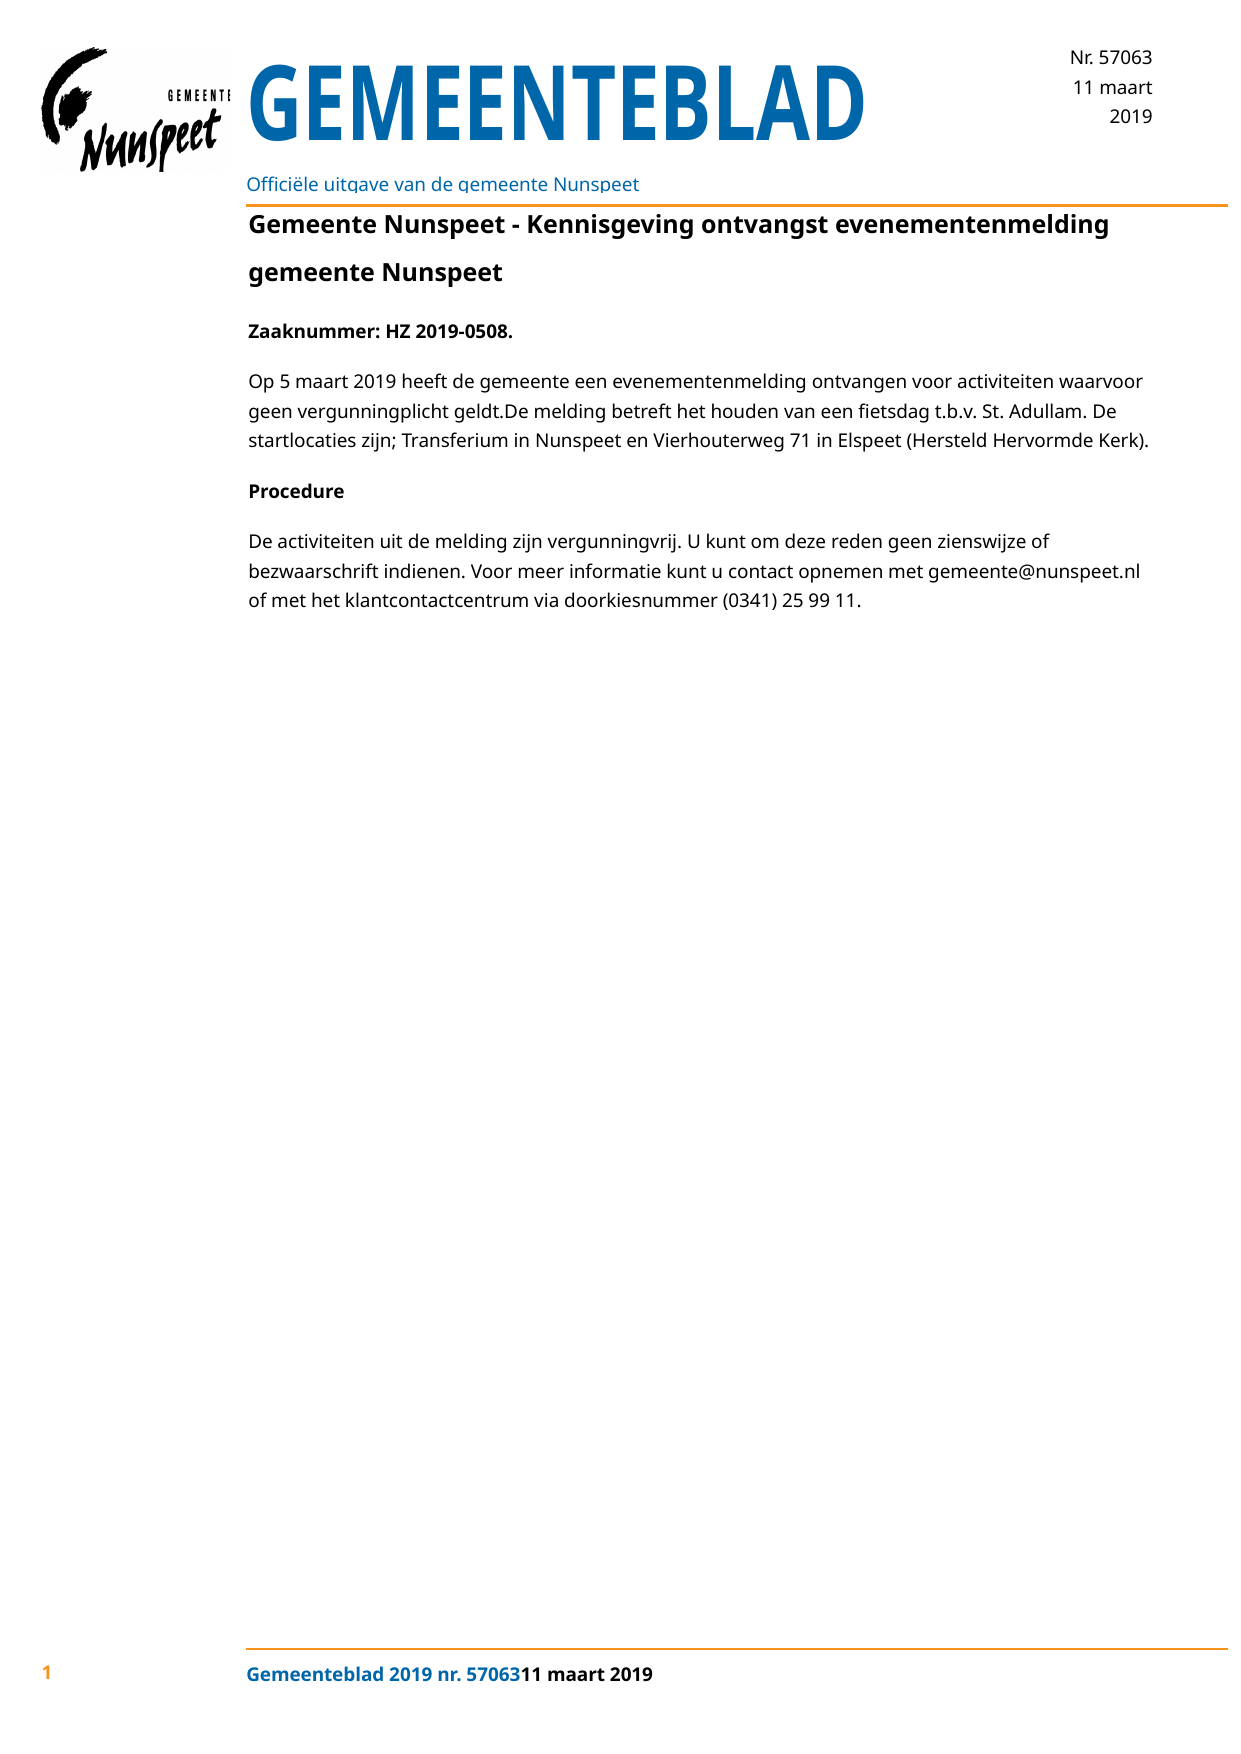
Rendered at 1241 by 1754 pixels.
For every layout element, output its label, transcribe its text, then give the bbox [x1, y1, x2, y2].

text De activiteiten uit de melding zijn vergunningvrij. U kunt om deze reden geen zienswijze of bezwaarschrift indienen. Voor meer informatie kunt u contact opnemen met gemeente@nunspeet.nl of met het klantcontactcentrum via doorkiesnummer (0341) 25 99 11. [248, 528, 1152, 613]
text Gemeente Nunspeet - Kennisgeving ontvangst evenementenmelding gemeente Nunspeet [248, 207, 1152, 288]
text Procedure [248, 478, 1152, 504]
picture [41, 47, 231, 172]
text Op 5 maart 2019 heeft de gemeente een evenementenmelding ontvangen voor activiteiten waarvoor geen vergunningplicht geldt.De melding betreft het houden van een fietsdag t.b.v. St. Adullam. De startlocaties zijn; Transferium in Nunspeet en Vierhouterweg 71 in Elspeet (Hersteld Hervormde Kerk). [248, 368, 1152, 453]
text Zaaknummer: HZ 2019-0508. [248, 318, 1152, 344]
